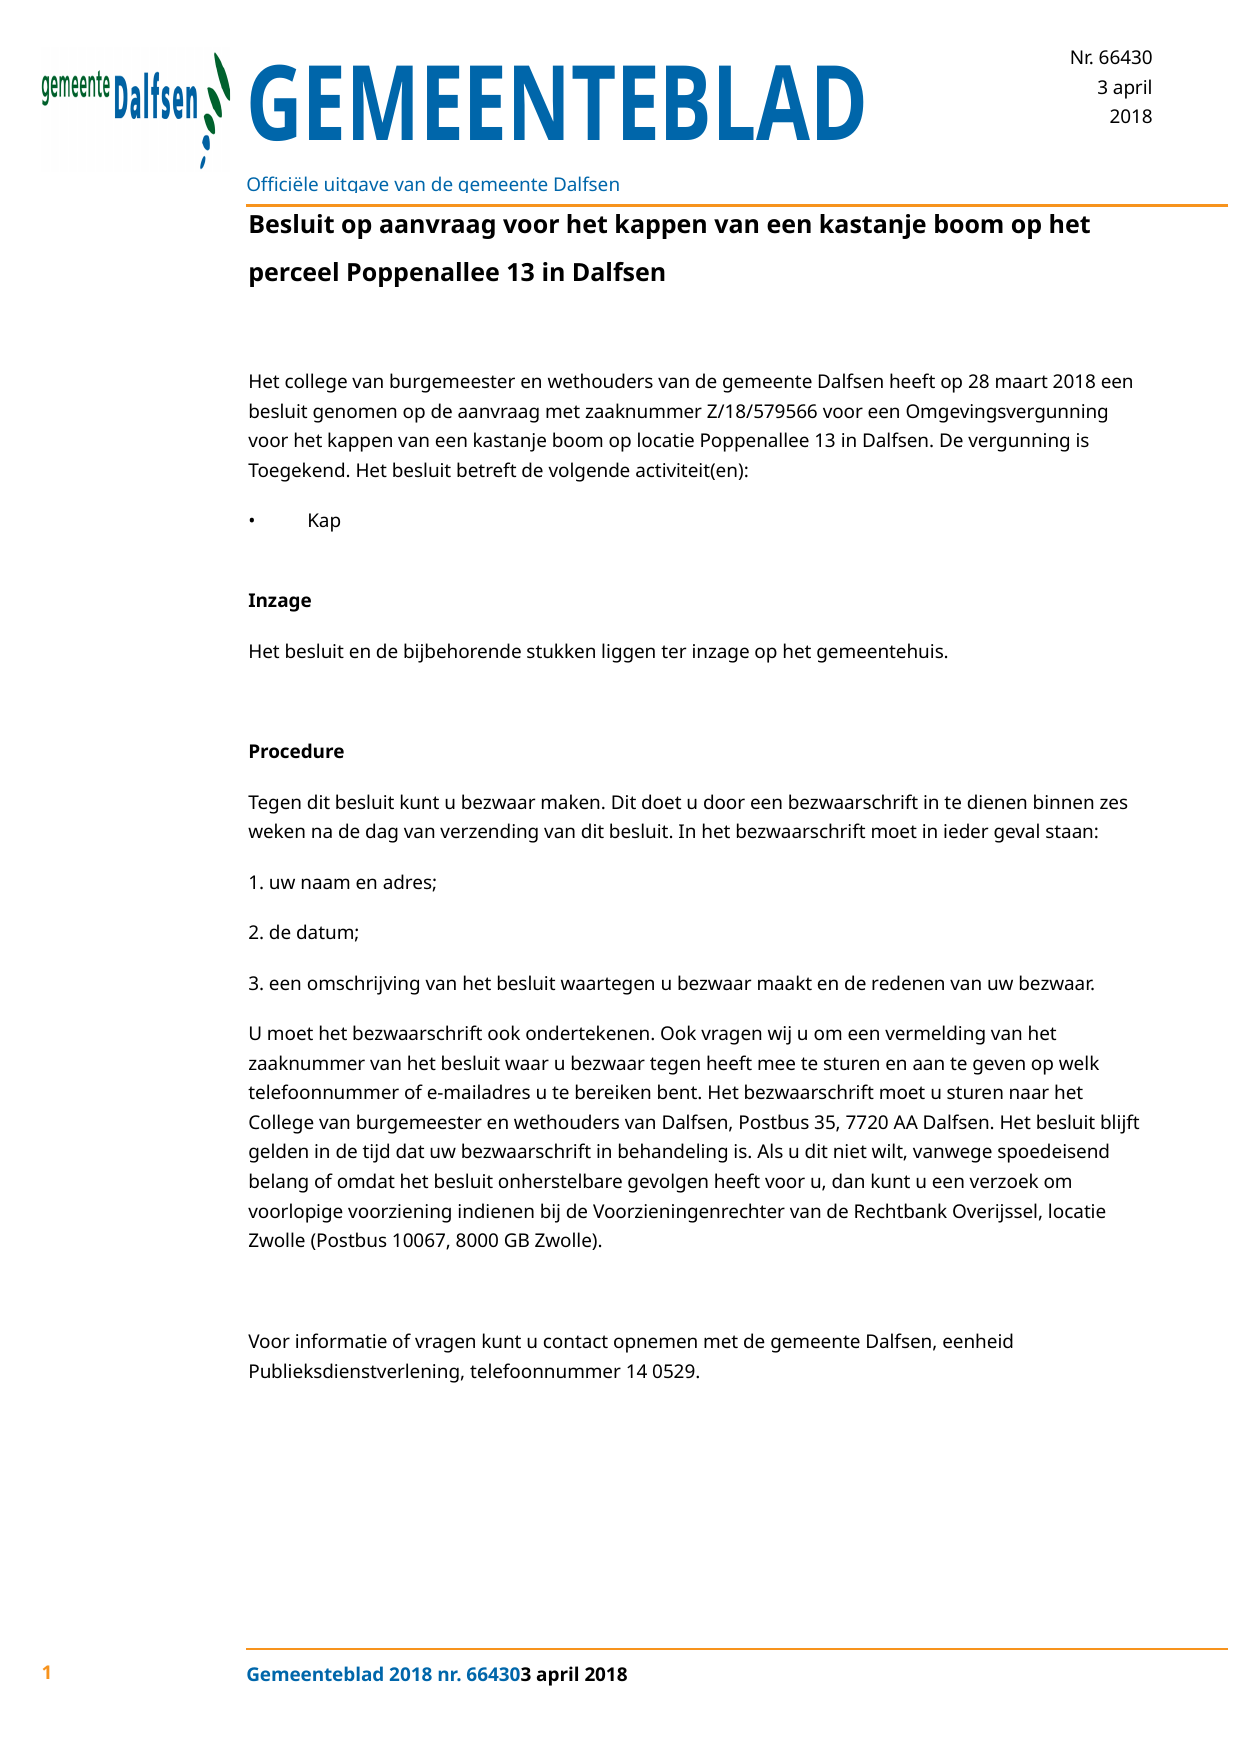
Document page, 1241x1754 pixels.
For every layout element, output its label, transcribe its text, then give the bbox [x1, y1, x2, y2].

text Tegen dit besluit kunt u bezwaar maken. Dit doet u door een bezwaarschrift in te dienen binnen zes weken na de dag van verzending van dit besluit. In het bezwaarschrift moet in ieder geval staan: [248, 789, 1152, 844]
text Inzage [248, 587, 1152, 613]
text 2. de datum; [248, 919, 1152, 945]
text 1. uw naam en adres; [248, 869, 1152, 895]
text U moet het bezwaarschrift ook ondertekenen. Ook vragen wij u om een vermelding van het zaaknummer van het besluit waar u bezwaar tegen heeft mee te sturen en aan te geven op welk telefoonnummer of e-mailadres u te bereiken bent. Het bezwaarschrift moet u sturen naar het College van burgemeester en wethouders van Dalfsen, Postbus 35, 7720 AA Dalfsen. Het besluit blijft gelden in de tijd dat uw bezwaarschrift in behandeling is. Als u dit niet wilt, vanwege spoedeisend belang of omdat het besluit onherstelbare gevolgen heeft voor u, dan kunt u een verzoek om voorlopige voorziening indienen bij de Voorzieningenrechter van de Rechtbank Overijssel, locatie Zwolle (Postbus 10067, 8000 GB Zwolle). [248, 1020, 1152, 1253]
text 3. een omschrijving van het besluit waartegen u bezwaar maakt en de redenen van uw bezwaar. [248, 970, 1152, 996]
picture [41, 47, 231, 172]
text Voor informatie of vragen kunt u contact opnemen met de gemeente Dalfsen, eenheid Publieksdienstverlening, telefoonnummer 14 0529. [248, 1328, 1152, 1384]
list Kap [248, 507, 1152, 533]
text Besluit op aanvraag voor het kappen van een kastanje boom op het perceel Poppenallee 13 in Dalfsen [248, 207, 1152, 288]
text Het college van burgemeester en wethouders van de gemeente Dalfsen heeft op 28 maart 2018 een besluit genomen op de aanvraag met zaaknummer Z/18/579566 voor een Omgevingsvergunning voor het kappen van een kastanje boom op locatie Poppenallee 13 in Dalfsen. De vergunning is Toegekend. Het besluit betreft de volgende activiteit(en): [248, 368, 1152, 483]
text Het besluit en de bijbehorende stukken liggen ter inzage op het gemeentehuis. [248, 638, 1152, 664]
text Procedure [248, 739, 1152, 764]
